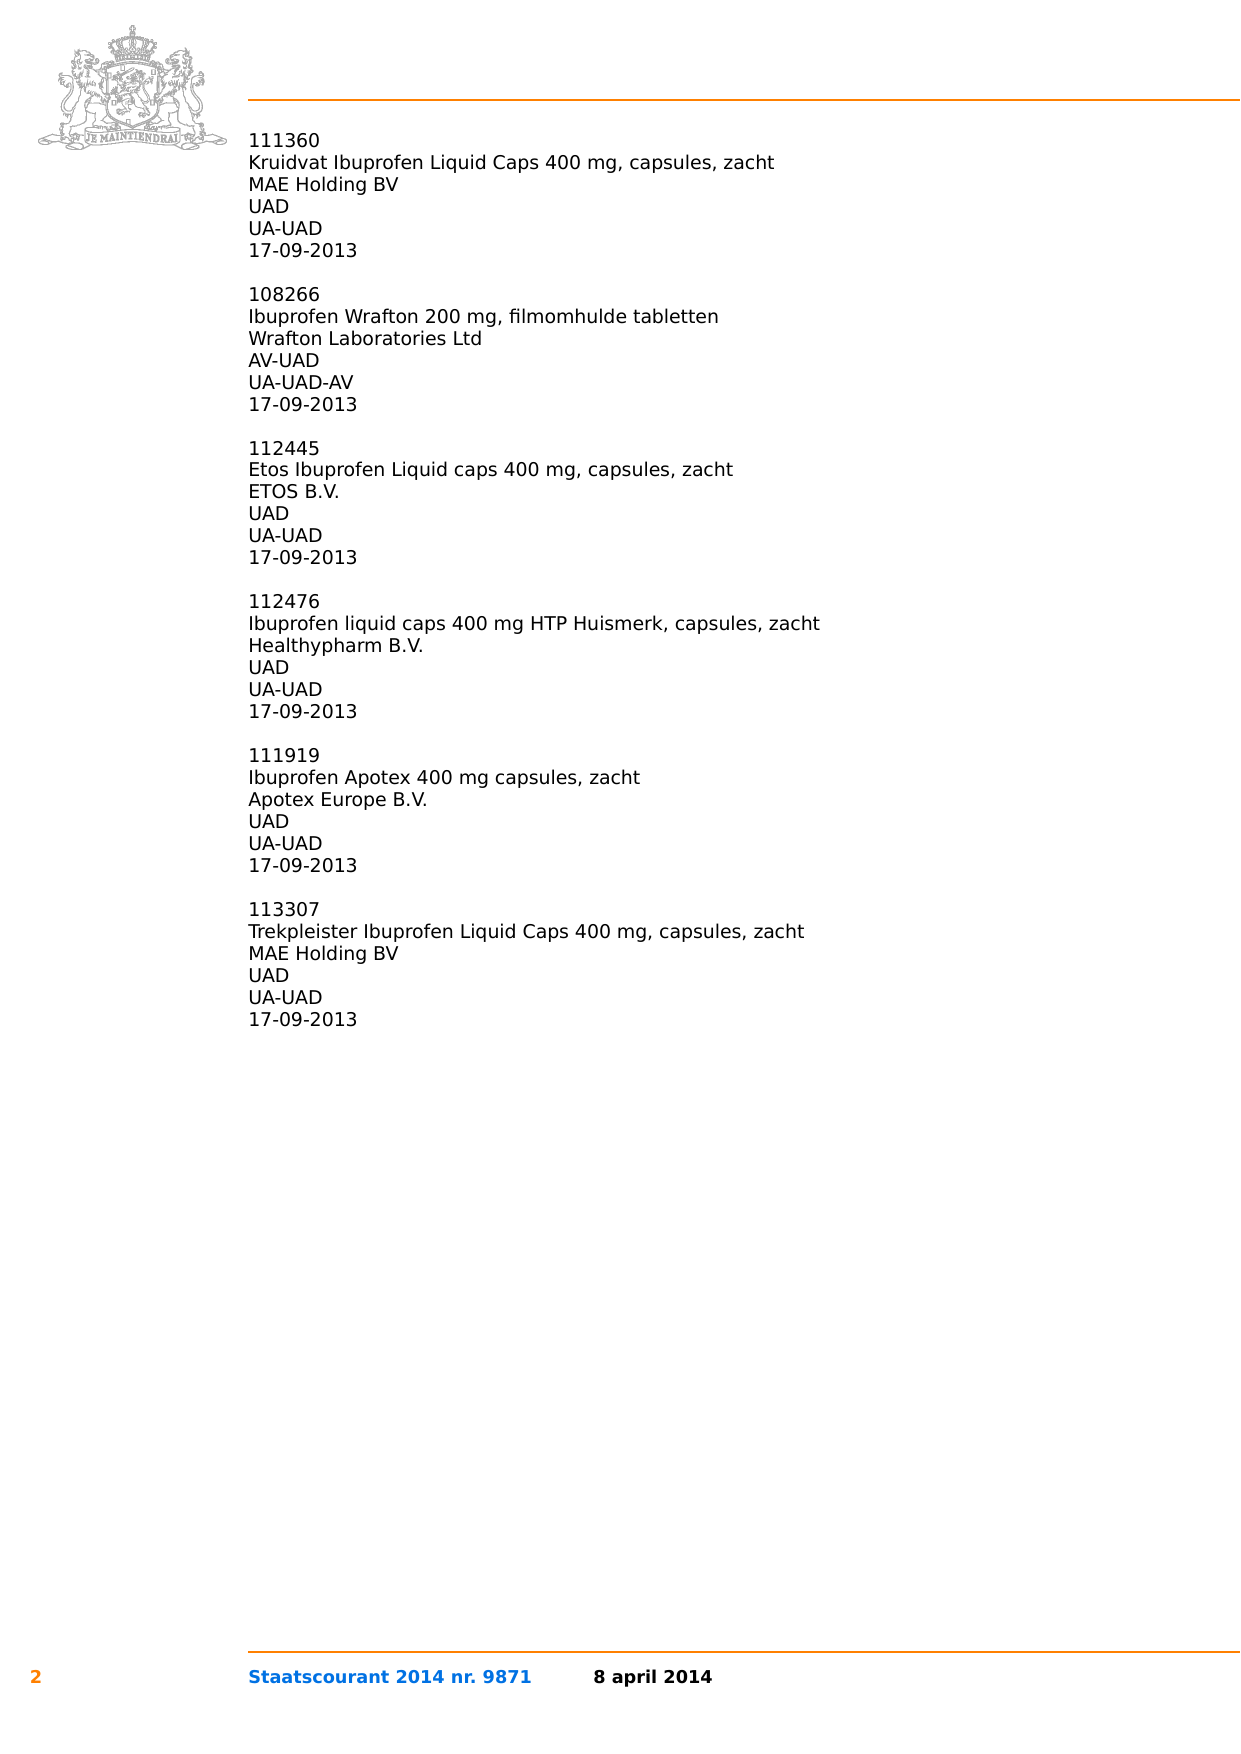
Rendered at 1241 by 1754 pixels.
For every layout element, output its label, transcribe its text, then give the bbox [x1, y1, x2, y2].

text 17-09-2013 [248, 547, 1163, 569]
text AV-UAD [248, 349, 1163, 372]
text Etos Ibuprofen Liquid caps 400 mg, capsules, zacht [248, 459, 1163, 481]
text Ibuprofen Wrafton 200 mg, filmomhulde tabletten [248, 306, 1163, 328]
text 113307 [248, 899, 1163, 921]
text UA-UAD [248, 833, 1163, 855]
text UAD [248, 657, 1163, 679]
text UA-UAD [248, 525, 1163, 547]
text 111919 [248, 745, 1163, 767]
text UA-UAD-AV [248, 372, 1163, 393]
text 17-09-2013 [248, 855, 1163, 877]
text Apotex Europe B.V. [248, 789, 1163, 811]
text Trekpleister Ibuprofen Liquid Caps 400 mg, capsules, zacht [248, 921, 1163, 943]
text Healthypharm B.V. [248, 635, 1163, 657]
text UAD [248, 503, 1163, 525]
text 111360 [248, 130, 1163, 152]
text MAE Holding BV [248, 943, 1163, 964]
text UAD [248, 811, 1163, 833]
text Ibuprofen liquid caps 400 mg HTP Huismerk, capsules, zacht [248, 613, 1163, 635]
text UAD [248, 196, 1163, 218]
text Wrafton Laboratories Ltd [248, 328, 1163, 349]
text 17-09-2013 [248, 701, 1163, 723]
text Ibuprofen Apotex 400 mg capsules, zacht [248, 767, 1163, 789]
text 17-09-2013 [248, 1008, 1163, 1031]
text 17-09-2013 [248, 240, 1163, 262]
text MAE Holding BV [248, 174, 1163, 196]
text 112476 [248, 591, 1163, 613]
text Kruidvat Ibuprofen Liquid Caps 400 mg, capsules, zacht [248, 152, 1163, 174]
text UAD [248, 964, 1163, 987]
text 17-09-2013 [248, 393, 1163, 416]
text UA-UAD [248, 679, 1163, 701]
text 112445 [248, 437, 1163, 459]
picture [38, 25, 227, 150]
text 108266 [248, 284, 1163, 306]
text UA-UAD [248, 218, 1163, 240]
text UA-UAD [248, 987, 1163, 1008]
text ETOS B.V. [248, 481, 1163, 503]
